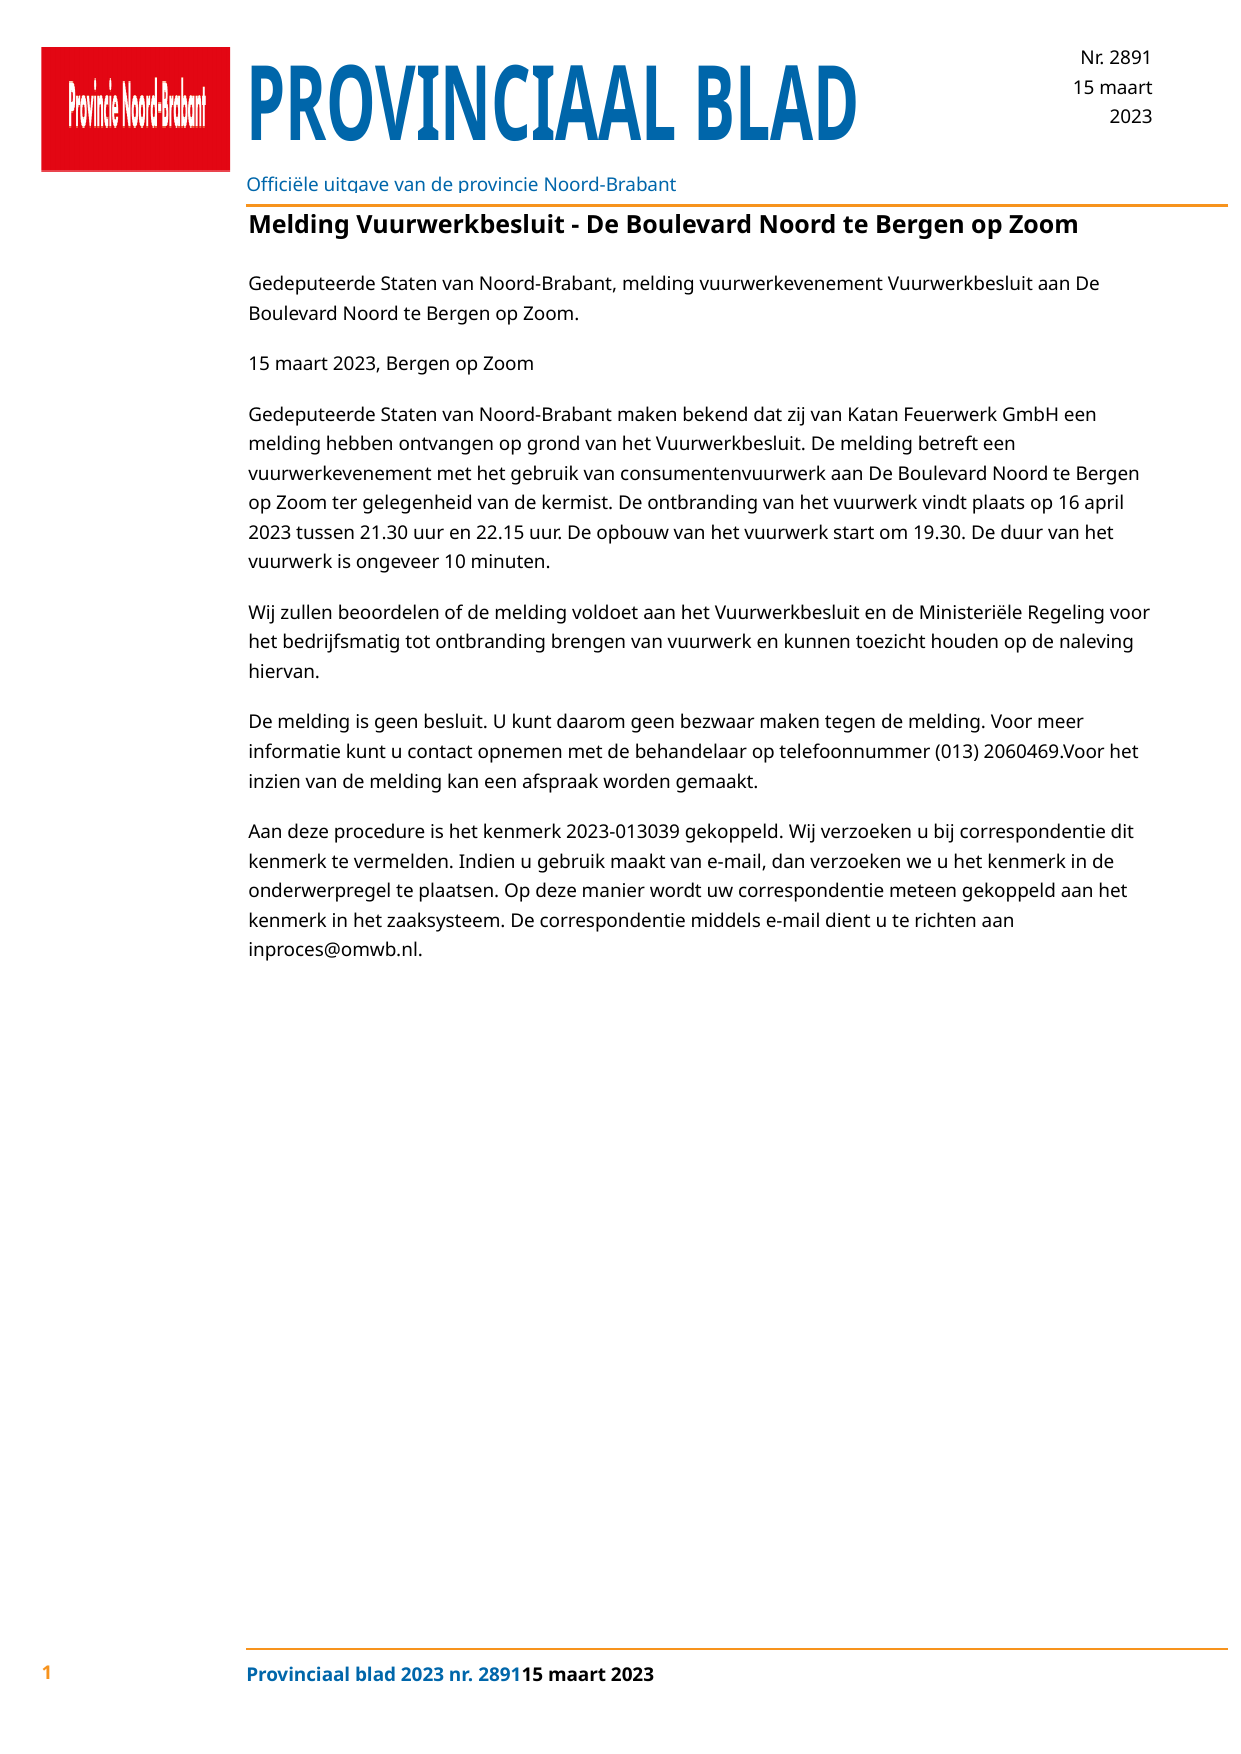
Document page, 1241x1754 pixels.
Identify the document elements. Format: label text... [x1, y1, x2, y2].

text Gedeputeerde Staten van Noord-Brabant maken bekend dat zij van Katan Feuerwerk GmbH een melding hebben ontvangen op grond van het Vuurwerkbesluit. De melding betreft een vuurwerkevenement met het gebruik van consumentenvuurwerk aan De Boulevard Noord te Bergen op Zoom ter gelegenheid van de kermist. De ontbranding van het vuurwerk vindt plaats op 16 april 2023 tussen 21.30 uur en 22.15 uur. De opbouw van het vuurwerk start om 19.30. De duur van het vuurwerk is ongeveer 10 minuten. [248, 401, 1152, 574]
text 15 maart 2023, Bergen op Zoom [248, 350, 1152, 376]
picture [41, 47, 231, 172]
text Melding Vuurwerkbesluit - De Boulevard Noord te Bergen op Zoom [248, 207, 1152, 241]
text Gedeputeerde Staten van Noord-Brabant, melding vuurwerkevenement Vuurwerkbesluit aan De Boulevard Noord te Bergen op Zoom. [248, 270, 1152, 326]
text De melding is geen besluit. U kunt daarom geen bezwaar maken tegen de melding. Voor meer informatie kunt u contact opnemen met de behandelaar op telefoonnummer (013) 2060469.Voor het inzien van de melding kan een afspraak worden gemaakt. [248, 709, 1152, 793]
text Wij zullen beoordelen of de melding voldoet aan het Vuurwerkbesluit en de Ministeriële Regeling voor het bedrijfsmatig tot ontbranding brengen van vuurwerk en kunnen toezicht houden op de naleving hiervan. [248, 599, 1152, 684]
text Aan deze procedure is het kenmerk 2023-013039 gekoppeld. Wij verzoeken u bij correspondentie dit kenmerk te vermelden. Indien u gebruik maakt van e-mail, dan verzoeken we u het kenmerk in de onderwerpregel te plaatsen. Op deze manier wordt uw correspondentie meteen gekoppeld aan het kenmerk in het zaaksysteem. De correspondentie middels e-mail dient u te richten aan inproces@omwb.nl. [248, 818, 1152, 962]
